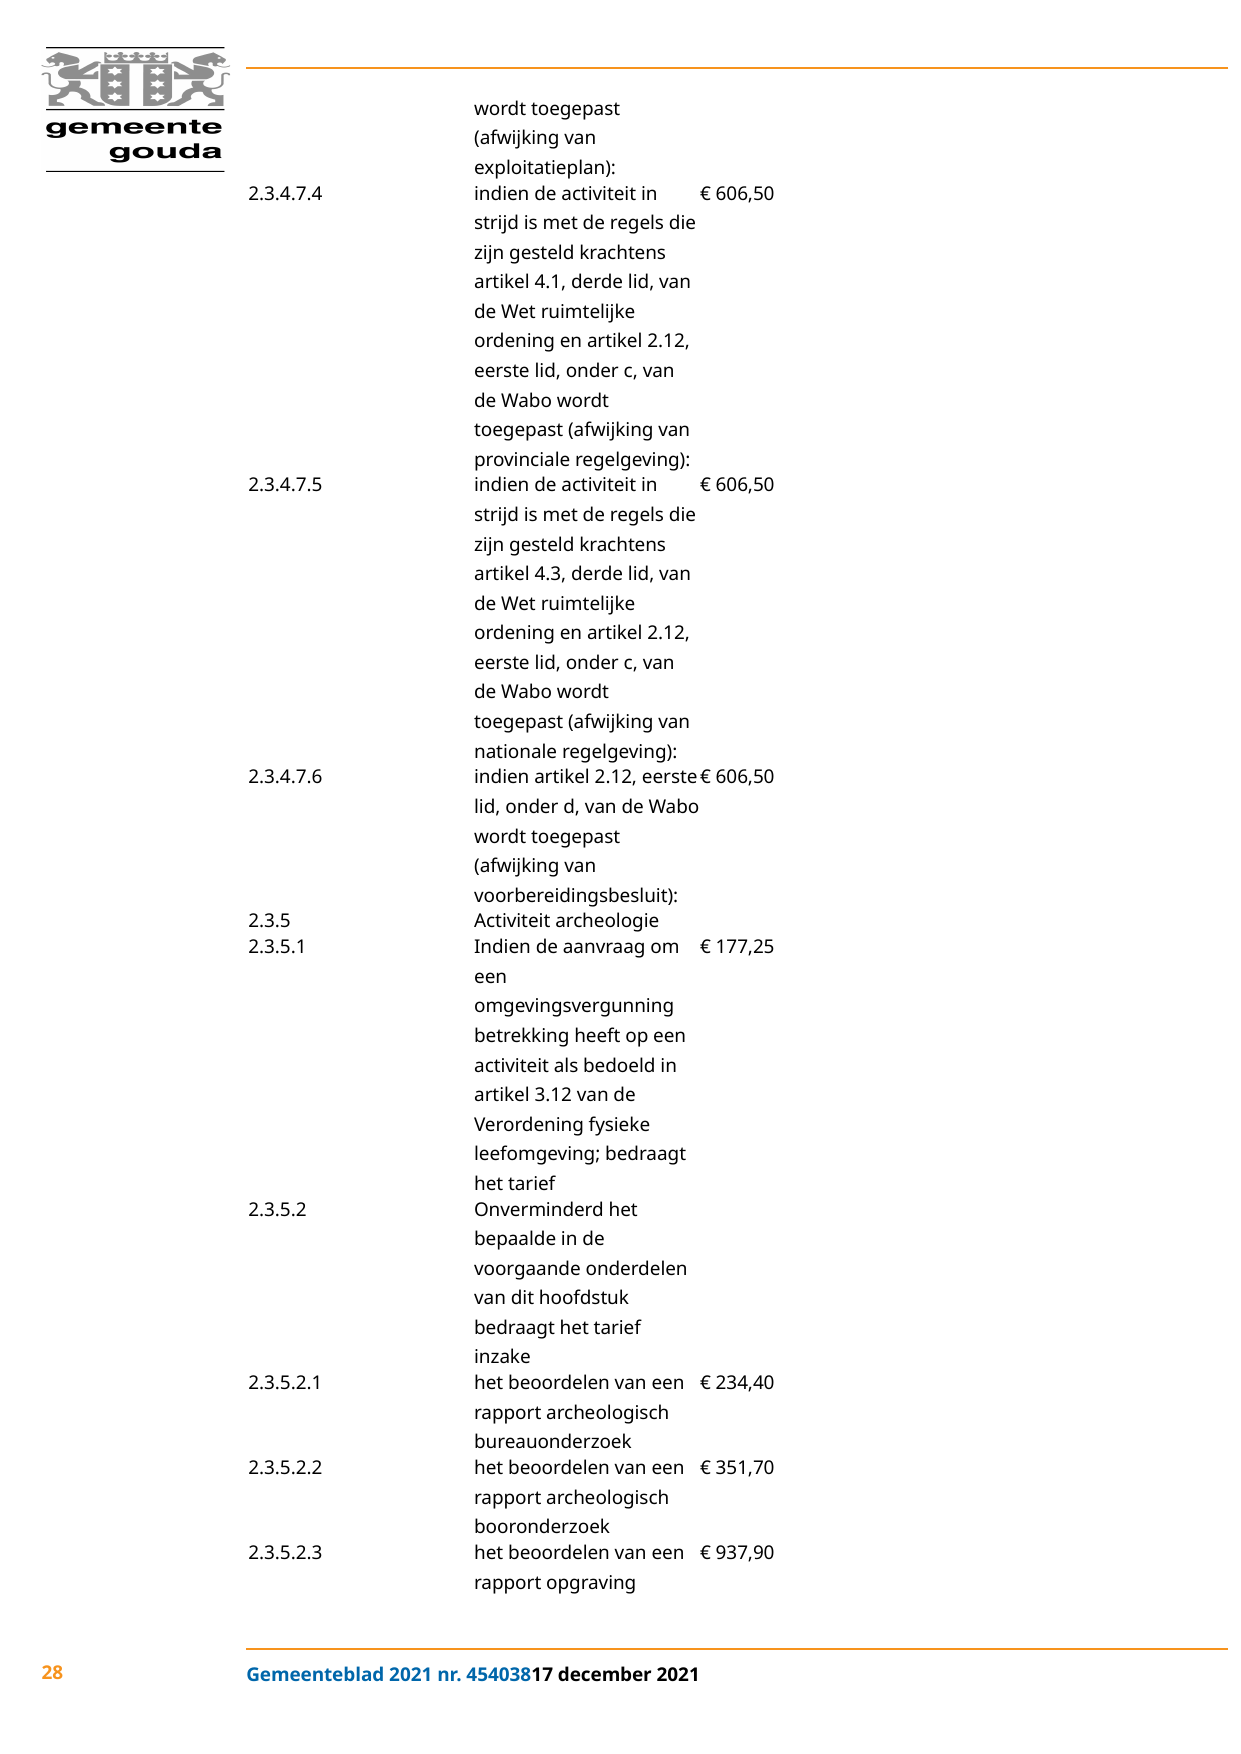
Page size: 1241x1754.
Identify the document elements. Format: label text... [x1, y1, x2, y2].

table_cell [926, 472, 1152, 764]
table_cell Onverminderd het bepaalde in de voorgaande onderdelen van dit hoofdstuk bedraagt het tarief inzake [474, 1196, 700, 1369]
table_cell [926, 1370, 1152, 1454]
table_cell het beoordelen van een rapport archeologisch booronderzoek [474, 1454, 700, 1539]
table_cell [926, 764, 1152, 908]
table_cell [926, 1539, 1152, 1594]
table_cell € 606,50 [700, 472, 926, 764]
table_cell [926, 908, 1152, 933]
table_cell € 351,70 [700, 1454, 926, 1539]
table_cell Activiteit archeologie [474, 908, 700, 933]
table_cell 2.3.4.7.5 [248, 472, 474, 764]
table_cell [248, 95, 474, 180]
table_cell [926, 1196, 1152, 1369]
table_cell [926, 1454, 1152, 1539]
table_cell 2.3.5.2.1 [248, 1370, 474, 1454]
table_cell 2.3.4.7.4 [248, 180, 474, 472]
table_cell wordt toegepast (afwijking van exploitatieplan): [474, 95, 700, 180]
table_cell Indien de aanvraag om een omgevingsvergunning betrekking heeft op een activiteit als bedoeld in artikel 3.12 van de Verordening fysieke leefomgeving; bedraagt het tarief [474, 934, 700, 1196]
table_cell indien artikel 2.12, eerste lid, onder d, van de Wabo wordt toegepast (afwijking van voorbereidingsbesluit): [474, 764, 700, 908]
table_cell [926, 934, 1152, 1196]
table_cell [700, 1196, 926, 1369]
table_cell 2.3.5.2.2 [248, 1454, 474, 1539]
table_cell het beoordelen van een rapport archeologisch bureauonderzoek [474, 1370, 700, 1454]
table_cell indien de activiteit in strijd is met de regels die zijn gesteld krachtens artikel 4.1, derde lid, van de Wet ruimtelijke ordening en artikel 2.12, eerste lid, onder c, van de Wabo wordt toegepast (afwijking van provinciale regelgeving): [474, 180, 700, 472]
table_cell 2.3.5.2 [248, 1196, 474, 1369]
table_cell 2.3.5 [248, 908, 474, 933]
table_cell 2.3.4.7.6 [248, 764, 474, 908]
table_cell [700, 908, 926, 933]
table_cell [926, 180, 1152, 472]
table_cell € 606,50 [700, 764, 926, 908]
table_cell 2.3.5.2.3 [248, 1539, 474, 1594]
table_cell € 606,50 [700, 180, 926, 472]
table_cell [700, 95, 926, 180]
table_cell het beoordelen van een rapport opgraving [474, 1539, 700, 1594]
table_cell € 234,40 [700, 1370, 926, 1454]
picture [41, 47, 231, 172]
table_cell 2.3.5.1 [248, 934, 474, 1196]
table_cell € 937,90 [700, 1539, 926, 1594]
table_cell indien de activiteit in strijd is met de regels die zijn gesteld krachtens artikel 4.3, derde lid, van de Wet ruimtelijke ordening en artikel 2.12, eerste lid, onder c, van de Wabo wordt toegepast (afwijking van nationale regelgeving): [474, 472, 700, 764]
table_cell € 177,25 [700, 934, 926, 1196]
table_cell [926, 95, 1152, 180]
